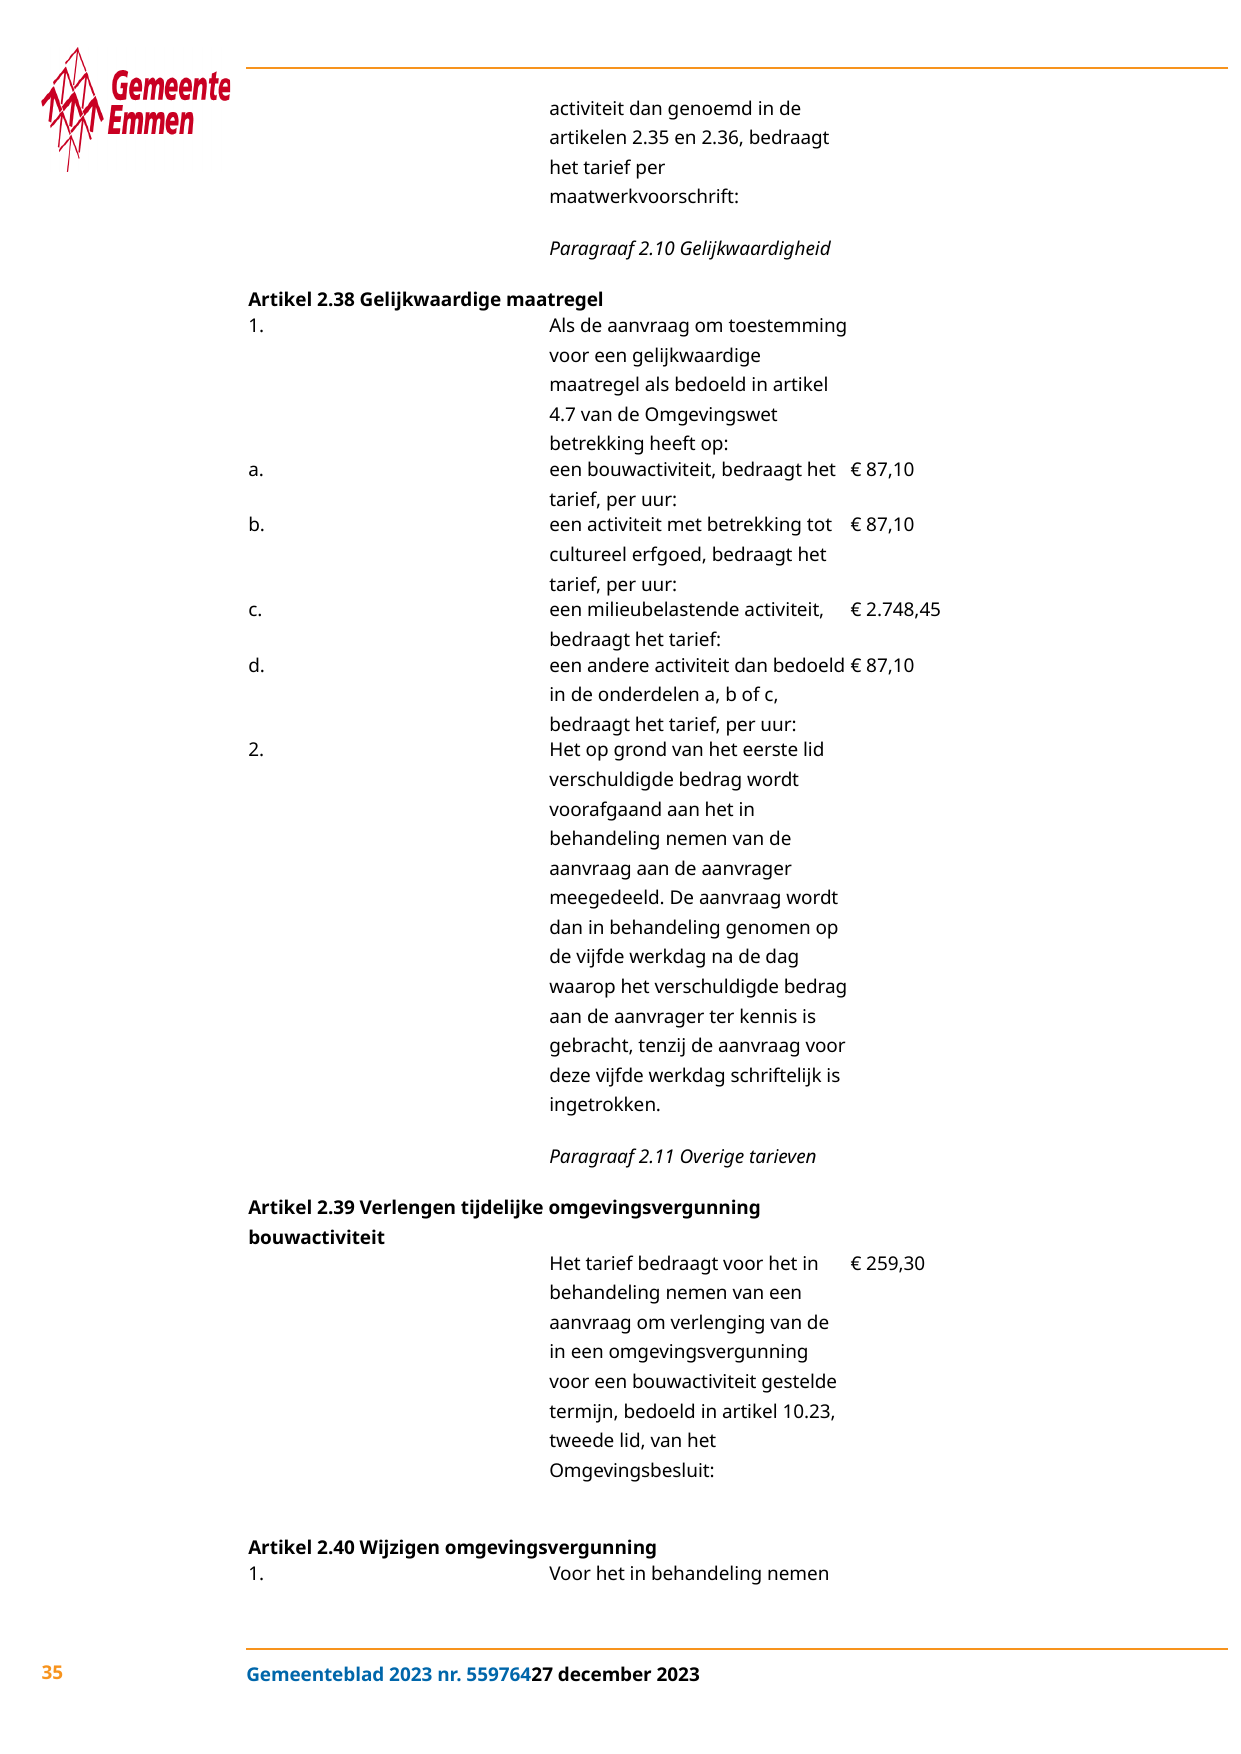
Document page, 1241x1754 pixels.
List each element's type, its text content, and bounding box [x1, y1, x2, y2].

table_cell Voor het in behandeling nemen [549, 1560, 850, 1586]
table_cell [248, 209, 549, 235]
table_cell [850, 1195, 1152, 1250]
table_cell [850, 1483, 1152, 1508]
table_cell [549, 1509, 850, 1534]
table_cell 2. [248, 737, 549, 1117]
table_cell [850, 1169, 1152, 1194]
table_cell € 87,10 [850, 652, 1152, 737]
table_cell € 259,30 [850, 1250, 1152, 1483]
table_cell [850, 1560, 1152, 1586]
table_cell Paragraaf 2.11 Overige tarieven [549, 1143, 850, 1169]
table_cell [549, 209, 850, 235]
table_cell [850, 235, 1152, 261]
table_cell [248, 1118, 549, 1143]
table_cell [248, 1483, 549, 1508]
table_cell [850, 1118, 1152, 1143]
table_cell d. [248, 652, 549, 737]
table_cell 1. [248, 1560, 549, 1586]
table_cell Als de aanvraag om toestemming voor een gelijkwaardige maatregel als bedoeld in artikel 4.7 van de Omgevingswet betrekking heeft op: [549, 312, 850, 456]
table_cell [850, 95, 1152, 209]
table_cell Het op grond van het eerste lid verschuldigde bedrag wordt voorafgaand aan het in behandeling nemen van de aanvraag aan de aanvrager meegedeeld. De aanvraag wordt dan in behandeling genomen op de vijfde werkdag na de dag waarop het verschuldigde bedrag aan de aanvrager ter kennis is gebracht, tenzij de aanvraag voor deze vijfde werkdag schriftelijk is ingetrokken. [549, 737, 850, 1117]
table_cell Artikel 2.40 Wijzigen omgevingsvergunning [248, 1534, 850, 1560]
table_cell [850, 286, 1152, 312]
table_cell een milieubelastende activiteit, bedraagt het tarief: [549, 596, 850, 652]
table_cell Artikel 2.38 Gelijkwaardige maatregel [248, 286, 850, 312]
table_cell € 2.748,45 [850, 596, 1152, 652]
table_cell [248, 1250, 549, 1483]
table_cell [248, 261, 549, 286]
table_cell [549, 1118, 850, 1143]
table_cell [549, 261, 850, 286]
table_cell Paragraaf 2.10 Gelijkwaardigheid [549, 235, 850, 261]
table_cell [850, 261, 1152, 286]
table_cell [248, 95, 549, 209]
table_cell b. [248, 512, 549, 596]
table_cell [549, 1169, 850, 1194]
table_cell a. [248, 456, 549, 512]
table_cell € 87,10 [850, 456, 1152, 512]
table_cell activiteit dan genoemd in de artikelen 2.35 en 2.36, bedraagt het tarief per maatwerkvoorschrift: [549, 95, 850, 209]
table_cell 1. [248, 312, 549, 456]
table_cell [850, 1509, 1152, 1534]
table_cell een bouwactiviteit, bedraagt het tarief, per uur: [549, 456, 850, 512]
table_cell [850, 737, 1152, 1117]
table_cell € 87,10 [850, 512, 1152, 596]
table_cell [850, 209, 1152, 235]
table_cell [850, 1143, 1152, 1169]
table_cell [549, 1483, 850, 1508]
table_cell Artikel 2.39 Verlengen tijdelijke omgevingsvergunning bouwactiviteit [248, 1195, 850, 1250]
table_cell een activiteit met betrekking tot cultureel erfgoed, bedraagt het tarief, per uur: [549, 512, 850, 596]
table_cell [248, 1509, 549, 1534]
table_cell Het tarief bedraagt voor het in behandeling nemen van een aanvraag om verlenging van de in een omgevingsvergunning voor een bouwactiviteit gestelde termijn, bedoeld in artikel 10.23, tweede lid, van het Omgevingsbesluit: [549, 1250, 850, 1483]
table_cell [248, 1169, 549, 1194]
table_cell [850, 1534, 1152, 1560]
table_cell [248, 1143, 549, 1169]
table_cell [850, 312, 1152, 456]
table_cell een andere activiteit dan bedoeld in de onderdelen a, b of c, bedraagt het tarief, per uur: [549, 652, 850, 737]
table_cell c. [248, 596, 549, 652]
table_cell [248, 235, 549, 261]
picture [41, 47, 231, 172]
